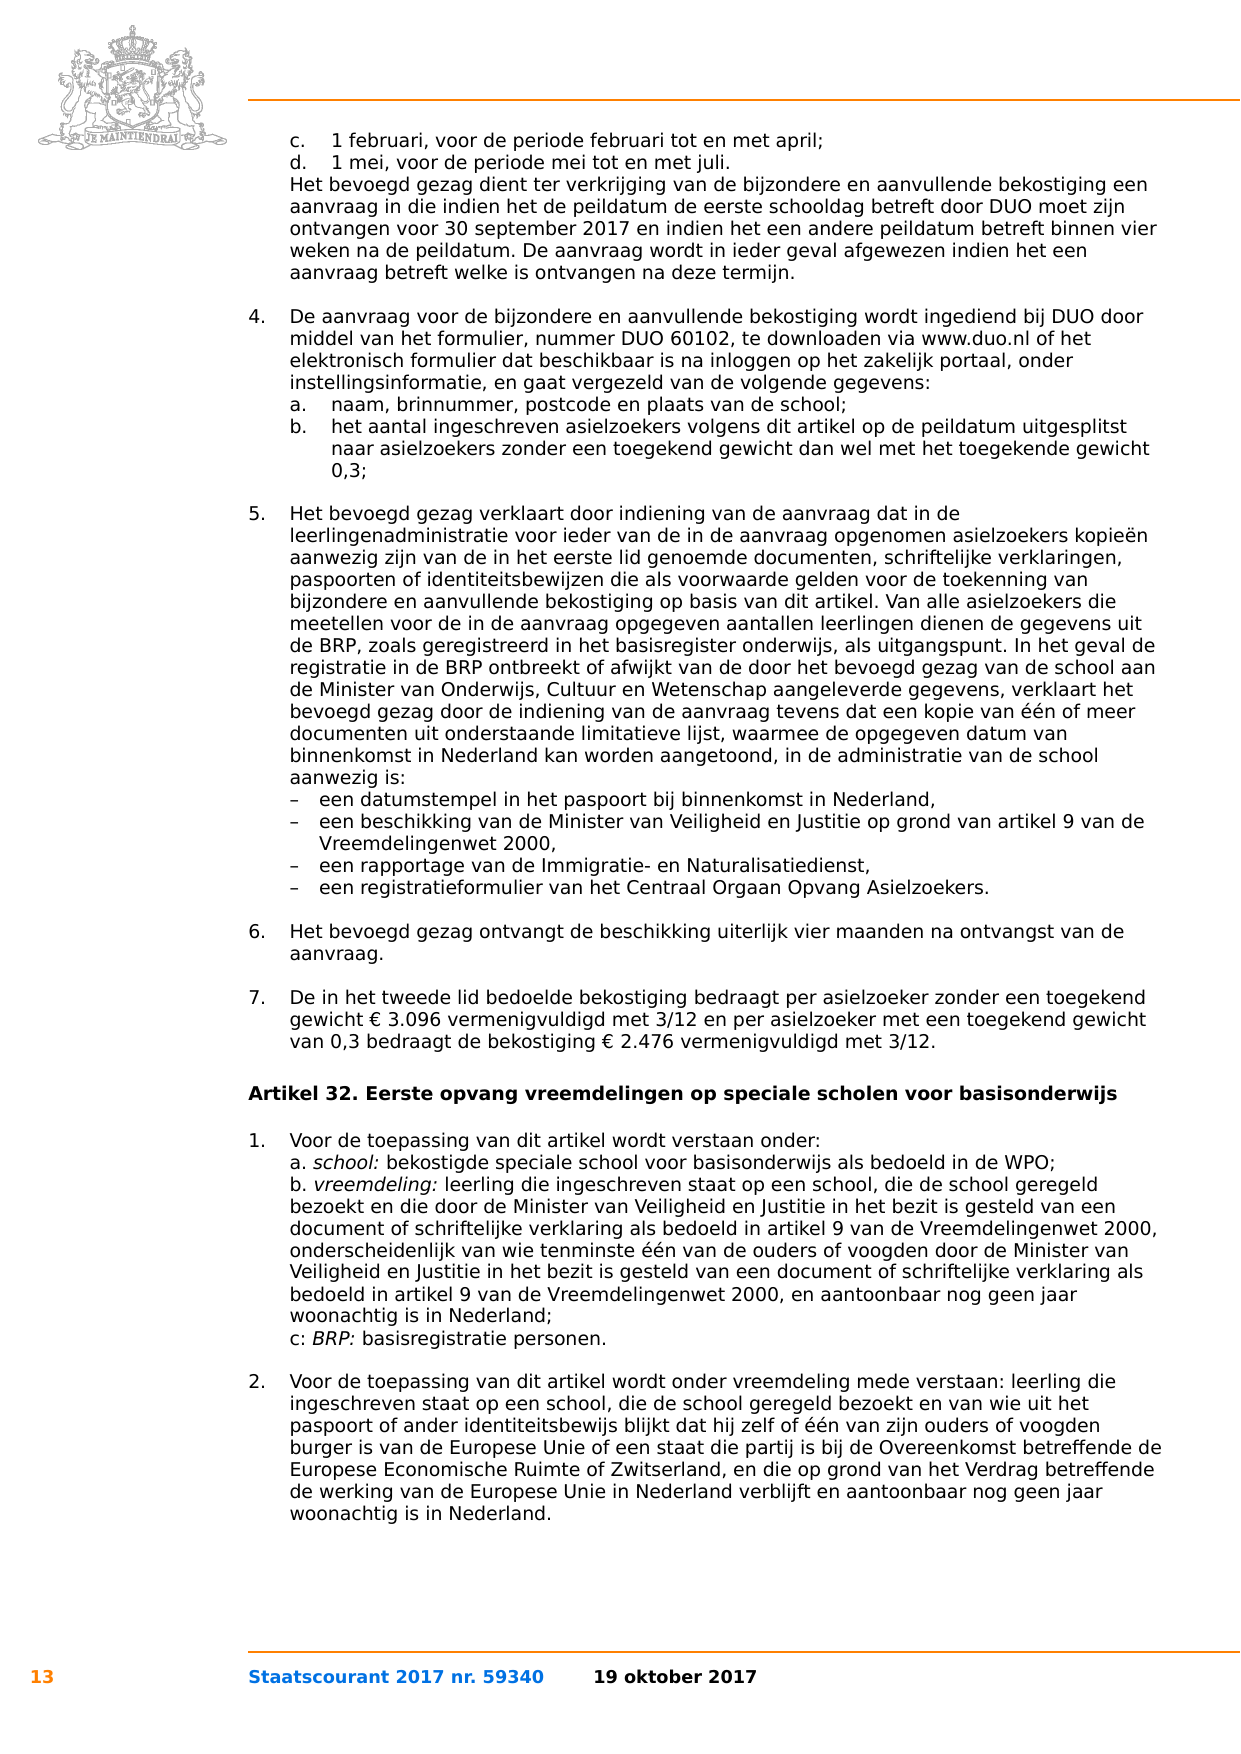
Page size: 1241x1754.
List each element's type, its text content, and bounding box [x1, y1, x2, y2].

text c. 1 februari, voor de periode februari tot en met april; [289, 130, 1163, 152]
text a. school: bekostigde speciale school voor basisonderwijs als bedoeld in de WPO; [289, 1152, 1163, 1173]
text 6. Het bevoegd gezag ontvangt de beschikking uiterlijk vier maanden na ontvangst van de aanvraag. [248, 921, 1163, 965]
text – een datumstempel in het paspoort bij binnenkomst in Nederland, [289, 789, 1163, 811]
text b. vreemdeling: leerling die ingeschreven staat op een school, die de school geregeld bezoekt en die door de Minister van Veiligheid en Justitie in het bezit is gesteld van een document of schriftelijke verklaring als bedoeld in artikel 9 van de Vreemdelingenwet 2000, onderscheidenlijk van wie tenminste één van de ouders of voogden door de Minister van Veiligheid en Justitie in het bezit is gesteld van een document of schriftelijke verklaring als bedoeld in artikel 9 van de Vreemdelingenwet 2000, en aantoonbaar nog geen jaar woonachtig is in Nederland; [289, 1173, 1163, 1327]
picture [38, 25, 227, 150]
subtitle Artikel 32. Eerste opvang vreemdelingen op speciale scholen voor basisonderwijs [248, 1083, 1163, 1104]
text 7. De in het tweede lid bedoelde bekostiging bedraagt per asielzoeker zonder een toegekend gewicht € 3.096 vermenigvuldigd met 3/12 en per asielzoeker met een toegekend gewicht van 0,3 bedraagt de bekostiging € 2.476 vermenigvuldigd met 3/12. [248, 987, 1163, 1053]
text – een registratieformulier van het Centraal Orgaan Opvang Asielzoekers. [289, 877, 1163, 899]
text Het bevoegd gezag dient ter verkrijging van de bijzondere en aanvullende bekostiging een aanvraag in die indien het de peildatum de eerste schooldag betreft door DUO moet zijn ontvangen voor 30 september 2017 en indien het een andere peildatum betreft binnen vier weken na de peildatum. De aanvraag wordt in ieder geval afgewezen indien het een aanvraag betreft welke is ontvangen na deze termijn. [289, 174, 1163, 284]
text c: BRP: basisregistratie personen. [289, 1327, 1163, 1349]
text – een beschikking van de Minister van Veiligheid en Justitie op grond van artikel 9 van de Vreemdelingenwet 2000, [289, 811, 1163, 855]
text 4. De aanvraag voor de bijzondere en aanvullende bekostiging wordt ingediend bij DUO door middel van het formulier, nummer DUO 60102, te downloaden via www.duo.nl of het elektronisch formulier dat beschikbaar is na inloggen op het zakelijk portaal, onder instellingsinformatie, en gaat vergezeld van de volgende gegevens: [248, 306, 1163, 393]
text 5. Het bevoegd gezag verklaart door indiening van de aanvraag dat in de leerlingenadministratie voor ieder van de in de aanvraag opgenomen asielzoekers kopieën aanwezig zijn van de in het eerste lid genoemde documenten, schriftelijke verklaringen, paspoorten of identiteitsbewijzen die als voorwaarde gelden voor de toekenning van bijzondere en aanvullende bekostiging op basis van dit artikel. Van alle asielzoekers die meetellen voor de in de aanvraag opgegeven aantallen leerlingen dienen de gegevens uit de BRP, zoals geregistreerd in het basisregister onderwijs, als uitgangspunt. In het geval de registratie in de BRP ontbreekt of afwijkt van de door het bevoegd gezag van de school aan de Minister van Onderwijs, Cultuur en Wetenschap aangeleverde gegevens, verklaart het bevoegd gezag door de indiening van de aanvraag tevens dat een kopie van één of meer documenten uit onderstaande limitatieve lijst, waarmee de opgegeven datum van binnenkomst in Nederland kan worden aangetoond, in de administratie van de school aanwezig is: [248, 503, 1163, 789]
text 2. Voor de toepassing van dit artikel wordt onder vreemdeling mede verstaan: leerling die ingeschreven staat op een school, die de school geregeld bezoekt en van wie uit het paspoort of ander identiteitsbewijs blijkt dat hij zelf of één van zijn ouders of voogden burger is van de Europese Unie of een staat die partij is bij de Overeenkomst betreffende de Europese Economische Ruimte of Zwitserland, en die op grond van het Verdrag betreffende de werking van de Europese Unie in Nederland verblijft en aantoonbaar nog geen jaar woonachtig is in Nederland. [248, 1371, 1163, 1525]
text b. het aantal ingeschreven asielzoekers volgens dit artikel op de peildatum uitgesplitst naar asielzoekers zonder een toegekend gewicht dan wel met het toegekende gewicht 0,3; [289, 416, 1163, 481]
text 1. Voor de toepassing van dit artikel wordt verstaan onder: [248, 1129, 1163, 1152]
text d. 1 mei, voor de periode mei tot en met juli. [289, 152, 1163, 174]
text – een rapportage van de Immigratie- en Naturalisatiedienst, [289, 855, 1163, 877]
text a. naam, brinnummer, postcode en plaats van de school; [289, 393, 1163, 416]
